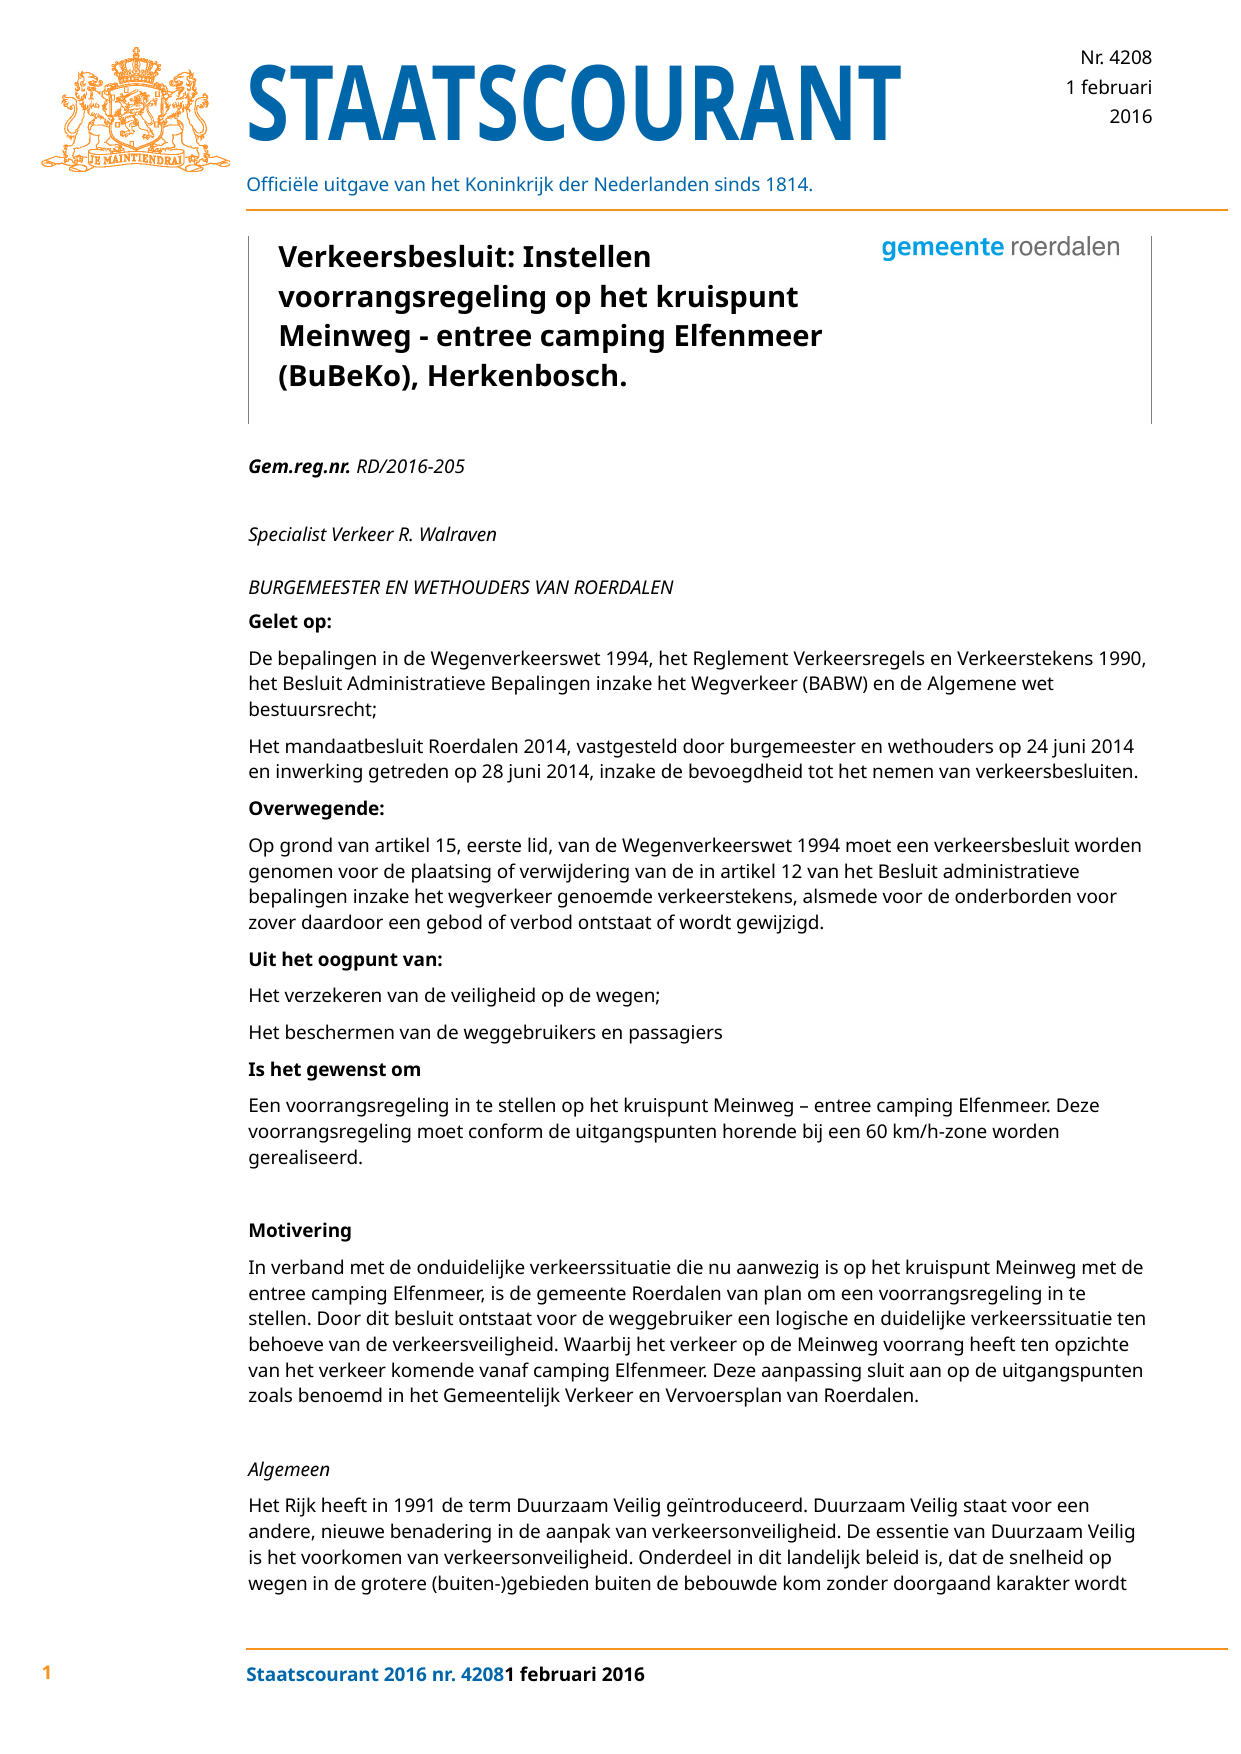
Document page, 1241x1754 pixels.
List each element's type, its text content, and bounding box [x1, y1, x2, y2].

text Is het gewenst om [248, 1056, 1152, 1082]
text Het verzekeren van de veiligheid op de wegen; [248, 983, 1152, 1008]
text Het mandaatbesluit Roerdalen 2014, vastgesteld door burgemeester en wethouders op 24 juni 2014 en inwerking getreden op 28 juni 2014, inzake de bevoegdheid tot het nemen van verkeersbesluiten. [248, 733, 1152, 784]
text In verband met de onduidelijke verkeerssituatie die nu aanwezig is op het kruispunt Meinweg met de entree camping Elfenmeer, is de gemeente Roerdalen van plan om een voorrangsregeling in te stellen. Door dit besluit ontstaat voor de weggebruiker een logische en duidelijke verkeerssituatie ten behoeve van de verkeersveiligheid. Waarbij het verkeer op de Meinweg voorrang heeft ten opzichte van het verkeer komende vanaf camping Elfenmeer. Deze aanpassing sluit aan op de uitgangspunten zoals benoemd in het Gemeentelijk Verkeer en Vervoersplan van Roerdalen. [248, 1254, 1152, 1408]
text Op grond van artikel 15, eerste lid, van de Wegenverkeerswet 1994 moet een verkeersbesluit worden genomen voor de plaatsing of verwijdering van de in artikel 12 van het Besluit administratieve bepalingen inzake het wegverkeer genoemde verkeerstekens, alsmede voor de onderborden voor zover daardoor een gebod of verbod ontstaat of wordt gewijzigd. [248, 832, 1152, 935]
text Gelet op: [248, 608, 1152, 634]
text BURGEMEESTER EN WETHOUDERS VAN ROERDALEN [248, 574, 1152, 600]
text Motivering [248, 1217, 1152, 1243]
text De bepalingen in de Wegenverkeerswet 1994, het Reglement Verkeersregels en Verkeerstekens 1990, het Besluit Administratieve Bepalingen inzake het Wegverkeer (BABW) en de Algemene wet bestuursrecht; [248, 645, 1152, 722]
text Algemeen [248, 1456, 1152, 1482]
table_header Verkeersbesluit: Instellen voorrangsregeling op het kruispunt Meinweg - entree camping Elfenmeer (BuBeKo), Herkenbosch. [249, 236, 850, 424]
text Het Rijk heeft in 1991 de term Duurzaam Veilig geïntroduceerd. Duurzaam Veilig staat voor een andere, nieuwe benadering in de aanpak van verkeersonveiligheid. De essentie van Duurzaam Veilig is het voorkomen van verkeersonveiligheid. Onderdeel in dit landelijk beleid is, dat de snelheid op wegen in de grotere (buiten-)gebieden buiten de bebouwde kom zonder doorgaand karakter wordt [248, 1493, 1152, 1596]
text Het beschermen van de weggebruikers en passagiers [248, 1019, 1152, 1045]
text Specialist Verkeer R. Walraven [248, 521, 1152, 547]
text Een voorrangsregeling in te stellen op het kruispunt Meinweg – entree camping Elfenmeer. Deze voorrangsregeling moet conform de uitgangspunten horende bij een 60 km/h-zone worden gerealiseerd. [248, 1093, 1152, 1170]
text Overwegende: [248, 795, 1152, 821]
picture [41, 47, 231, 172]
text Gem.reg.nr. RD/2016-205 [248, 454, 1152, 479]
picture [882, 254, 891, 261]
text Uit het oogpunt van: [248, 946, 1152, 972]
table_header [850, 236, 1151, 424]
picture [882, 236, 1119, 261]
